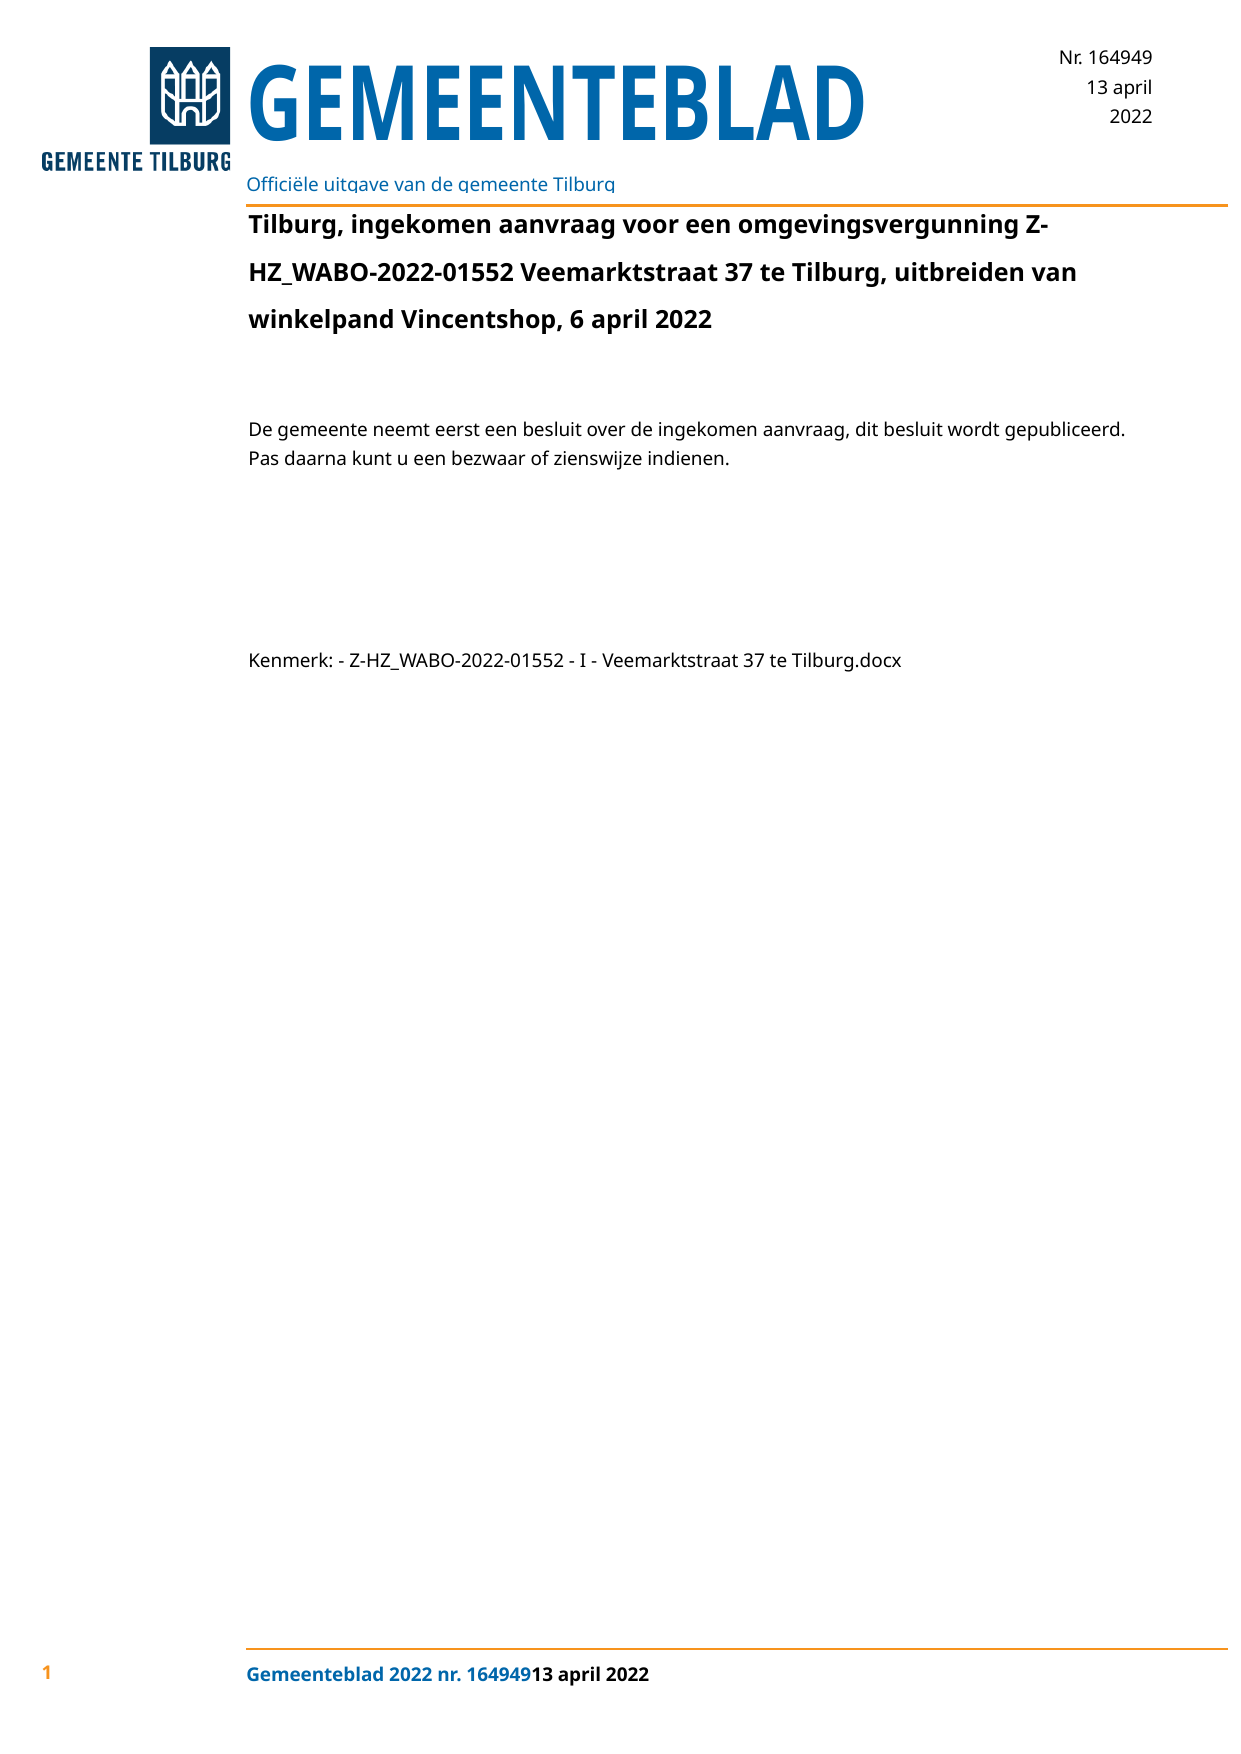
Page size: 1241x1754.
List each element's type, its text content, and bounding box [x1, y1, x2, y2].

picture [41, 47, 231, 172]
text Kenmerk: - Z-HZ_WABO-2022-01552 - I - Veemarktstraat 37 te Tilburg.docx [248, 647, 1152, 673]
text De gemeente neemt eerst een besluit over de ingekomen aanvraag, dit besluit wordt gepubliceerd. Pas daarna kunt u een bezwaar of zienswijze indienen. [248, 416, 1152, 471]
text Tilburg, ingekomen aanvraag voor een omgevingsvergunning Z-HZ_WABO-2022-01552 Veemarktstraat 37 te Tilburg, uitbreiden van winkelpand Vincentshop, 6 april 2022 [248, 207, 1152, 336]
